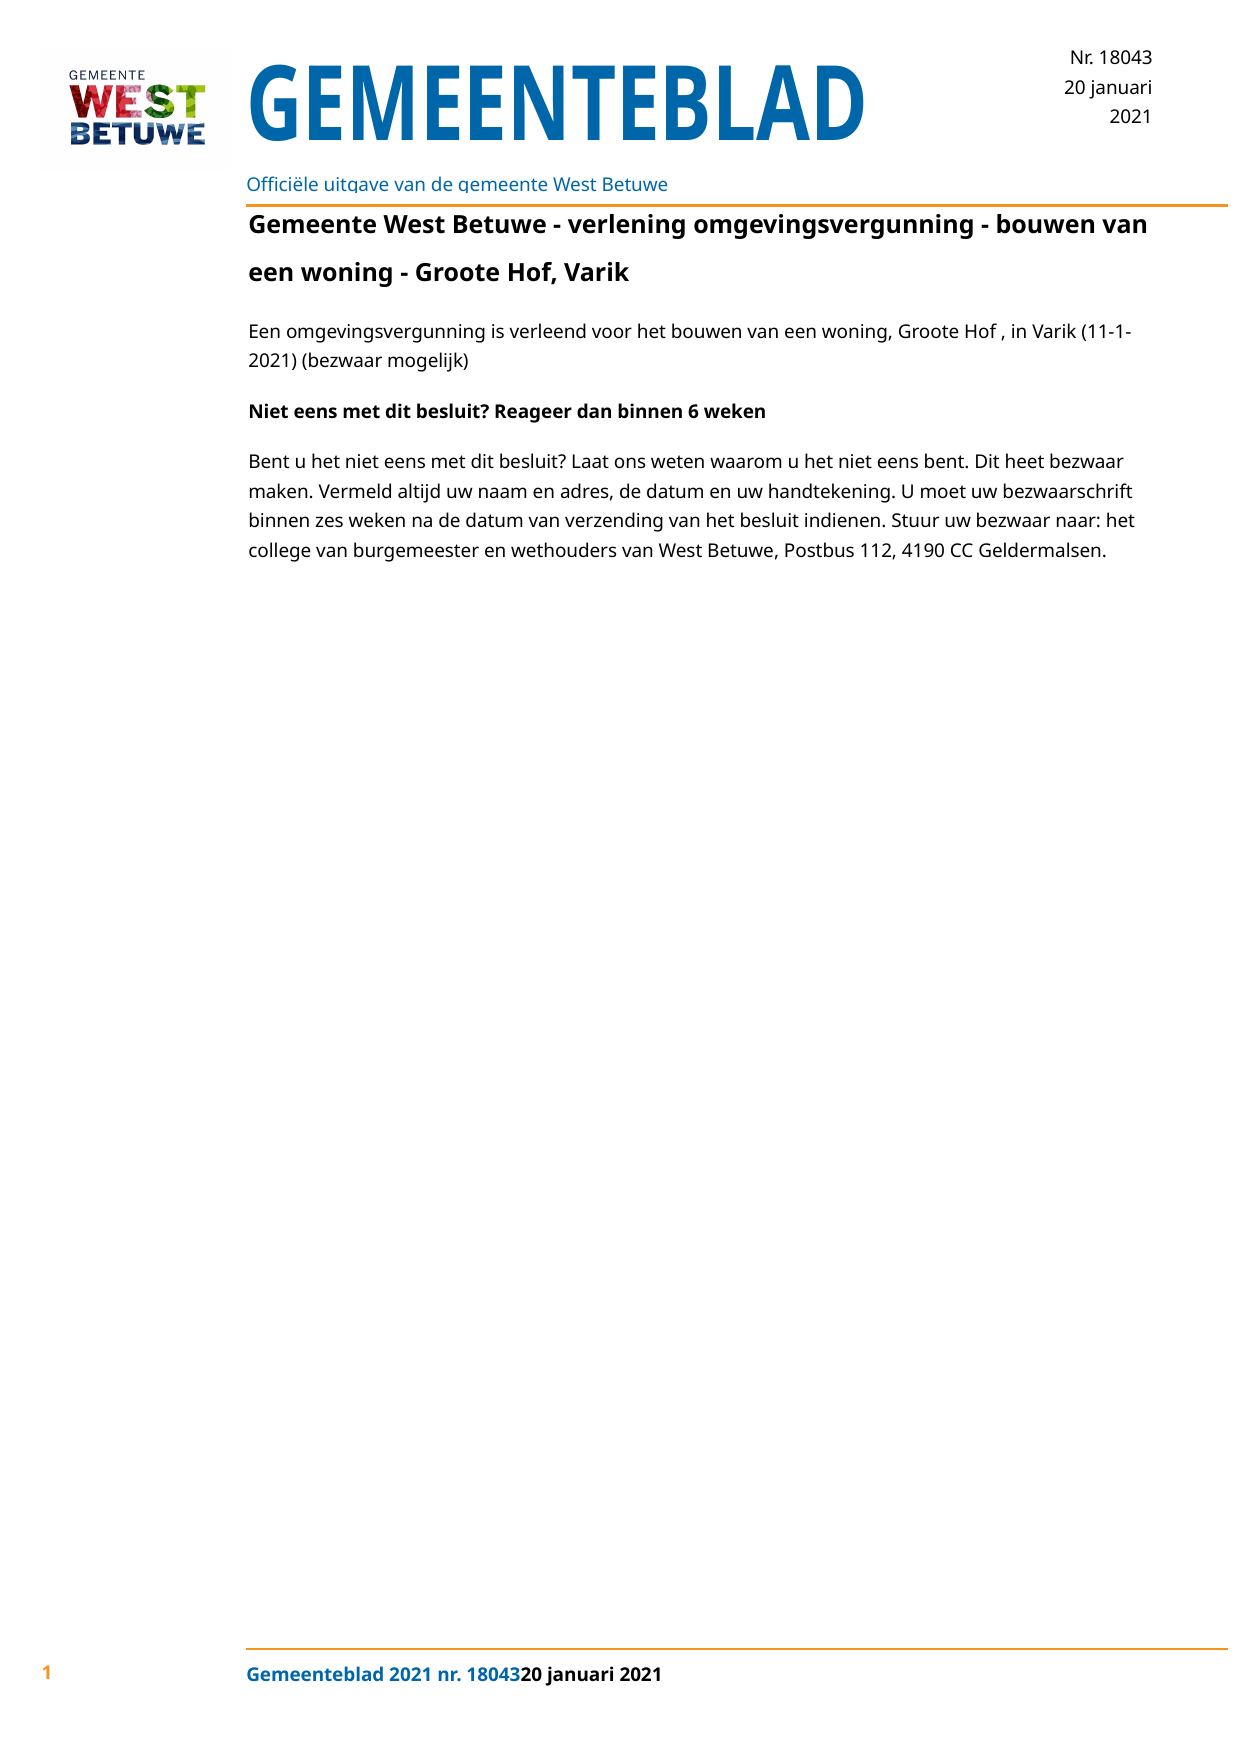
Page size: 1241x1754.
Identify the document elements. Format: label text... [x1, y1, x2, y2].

text Gemeente West Betuwe - verlening omgevingsvergunning - bouwen van een woning - Groote Hof, Varik [248, 207, 1152, 288]
text Een omgevingsvergunning is verleend voor het bouwen van een woning, Groote Hof , in Varik (11-1-2021) (bezwaar mogelijk) [248, 318, 1152, 373]
text Niet eens met dit besluit? Reageer dan binnen 6 weken [248, 398, 1152, 424]
picture [41, 47, 231, 172]
text Bent u het niet eens met dit besluit? Laat ons weten waarom u het niet eens bent. Dit heet bezwaar maken. Vermeld altijd uw naam en adres, de datum en uw handtekening. U moet uw bezwaarschrift binnen zes weken na de datum van verzending van het besluit indienen. Stuur uw bezwaar naar: het college van burgemeester en wethouders van West Betuwe, Postbus 112, 4190 CC Geldermalsen. [248, 448, 1152, 563]
